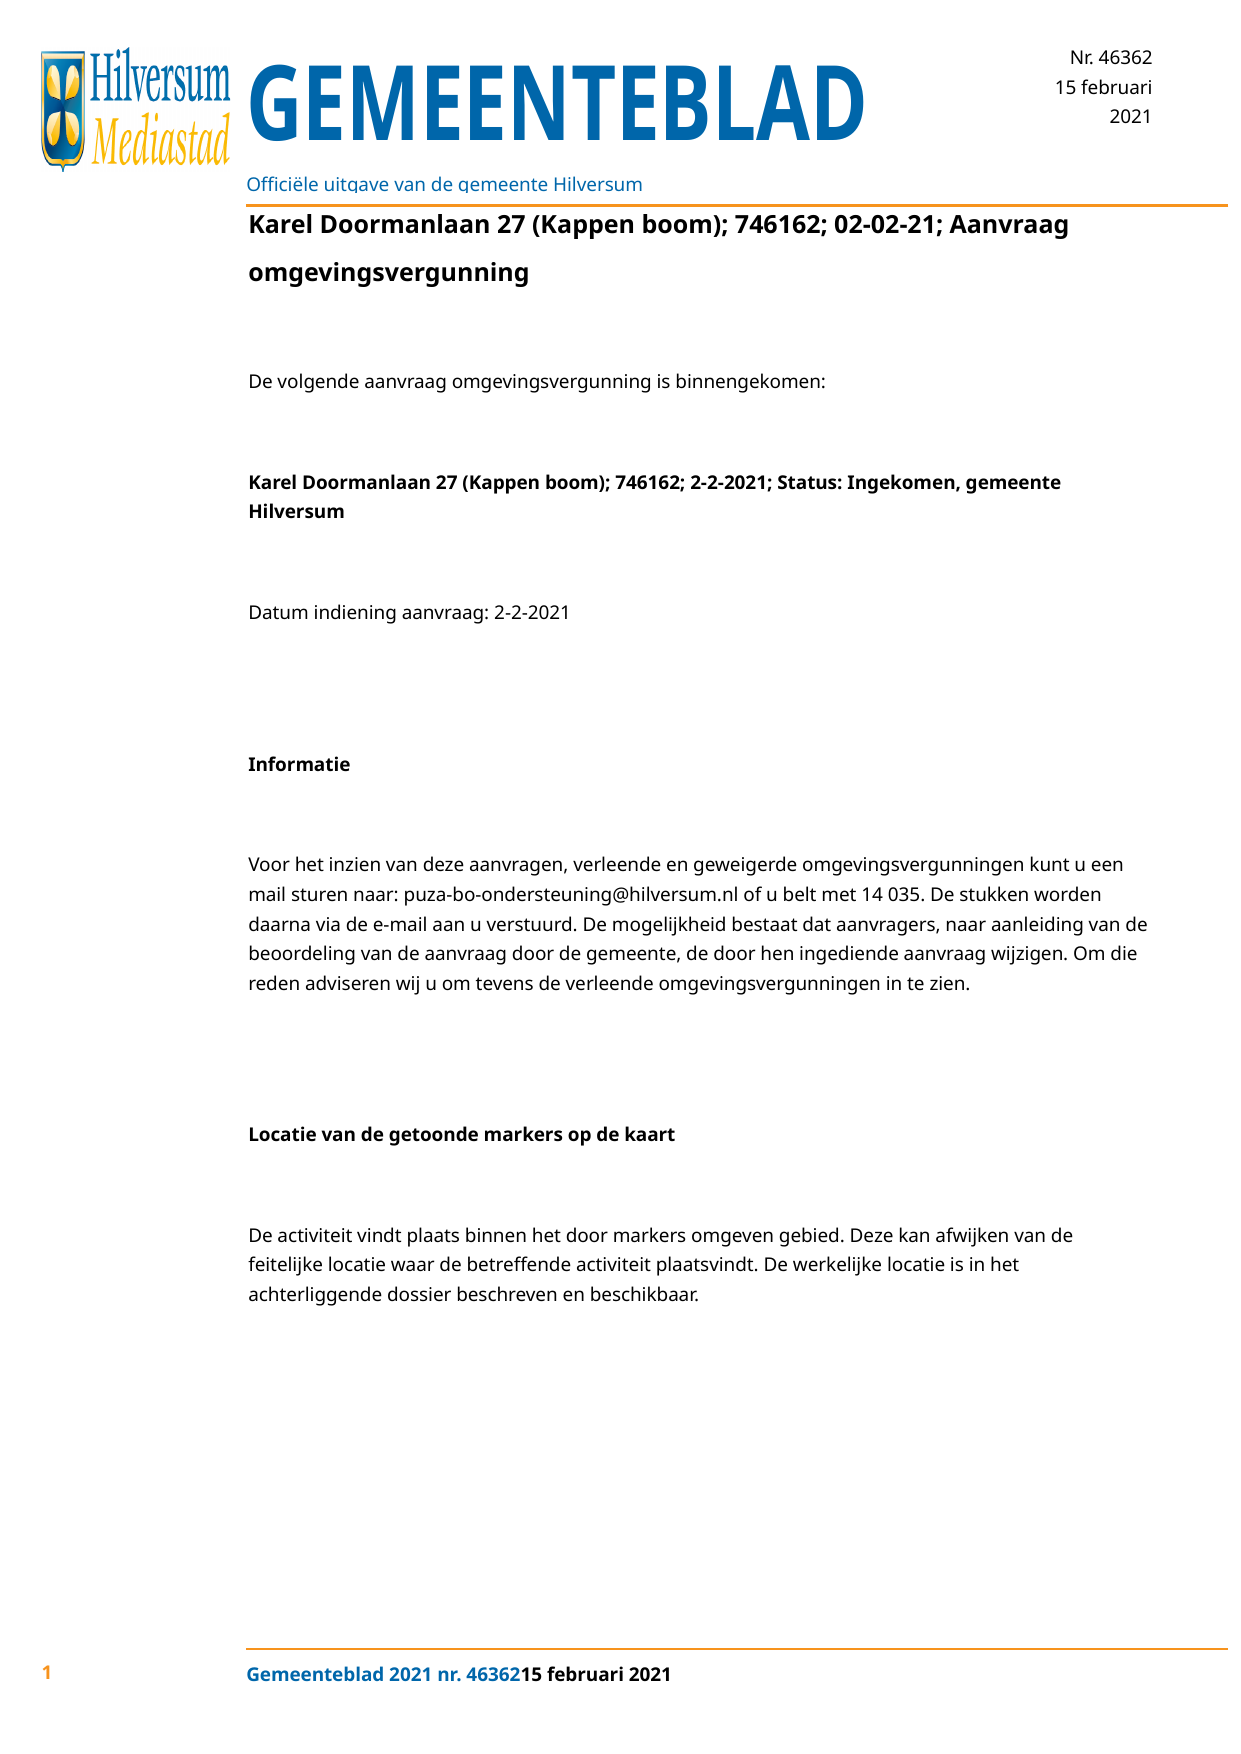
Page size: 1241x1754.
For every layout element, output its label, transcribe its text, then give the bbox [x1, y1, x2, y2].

text Informatie [248, 751, 1152, 777]
text Voor het inzien van deze aanvragen, verleende en geweigerde omgevingsvergunningen kunt u een mail sturen naar: puza-bo-ondersteuning@hilversum.nl of u belt met 14 035. De stukken worden daarna via de e-mail aan u verstuurd. De mogelijkheid bestaat dat aanvragers, naar aanleiding van de beoordeling van de aanvraag door de gemeente, de door hen ingediende aanvraag wijzigen. Om die reden adviseren wij u om tevens de verleende omgevingsvergunningen in te zien. [248, 852, 1152, 996]
text Karel Doormanlaan 27 (Kappen boom); 746162; 02-02-21; Aanvraag omgevingsvergunning [248, 207, 1152, 288]
text Datum indiening aanvraag: 2-2-2021 [248, 599, 1152, 625]
text Locatie van de getoonde markers op de kaart [248, 1121, 1152, 1147]
text De activiteit vindt plaats binnen het door markers omgeven gebied. Deze kan afwijken van de feitelijke locatie waar de betreffende activiteit plaatsvindt. De werkelijke locatie is in het achterliggende dossier beschreven en beschikbaar. [248, 1222, 1152, 1307]
text Karel Doormanlaan 27 (Kappen boom); 746162; 2-2-2021; Status: Ingekomen, gemeente Hilversum [248, 469, 1152, 524]
text De volgende aanvraag omgevingsvergunning is binnengekomen: [248, 368, 1152, 394]
picture [41, 47, 231, 172]
